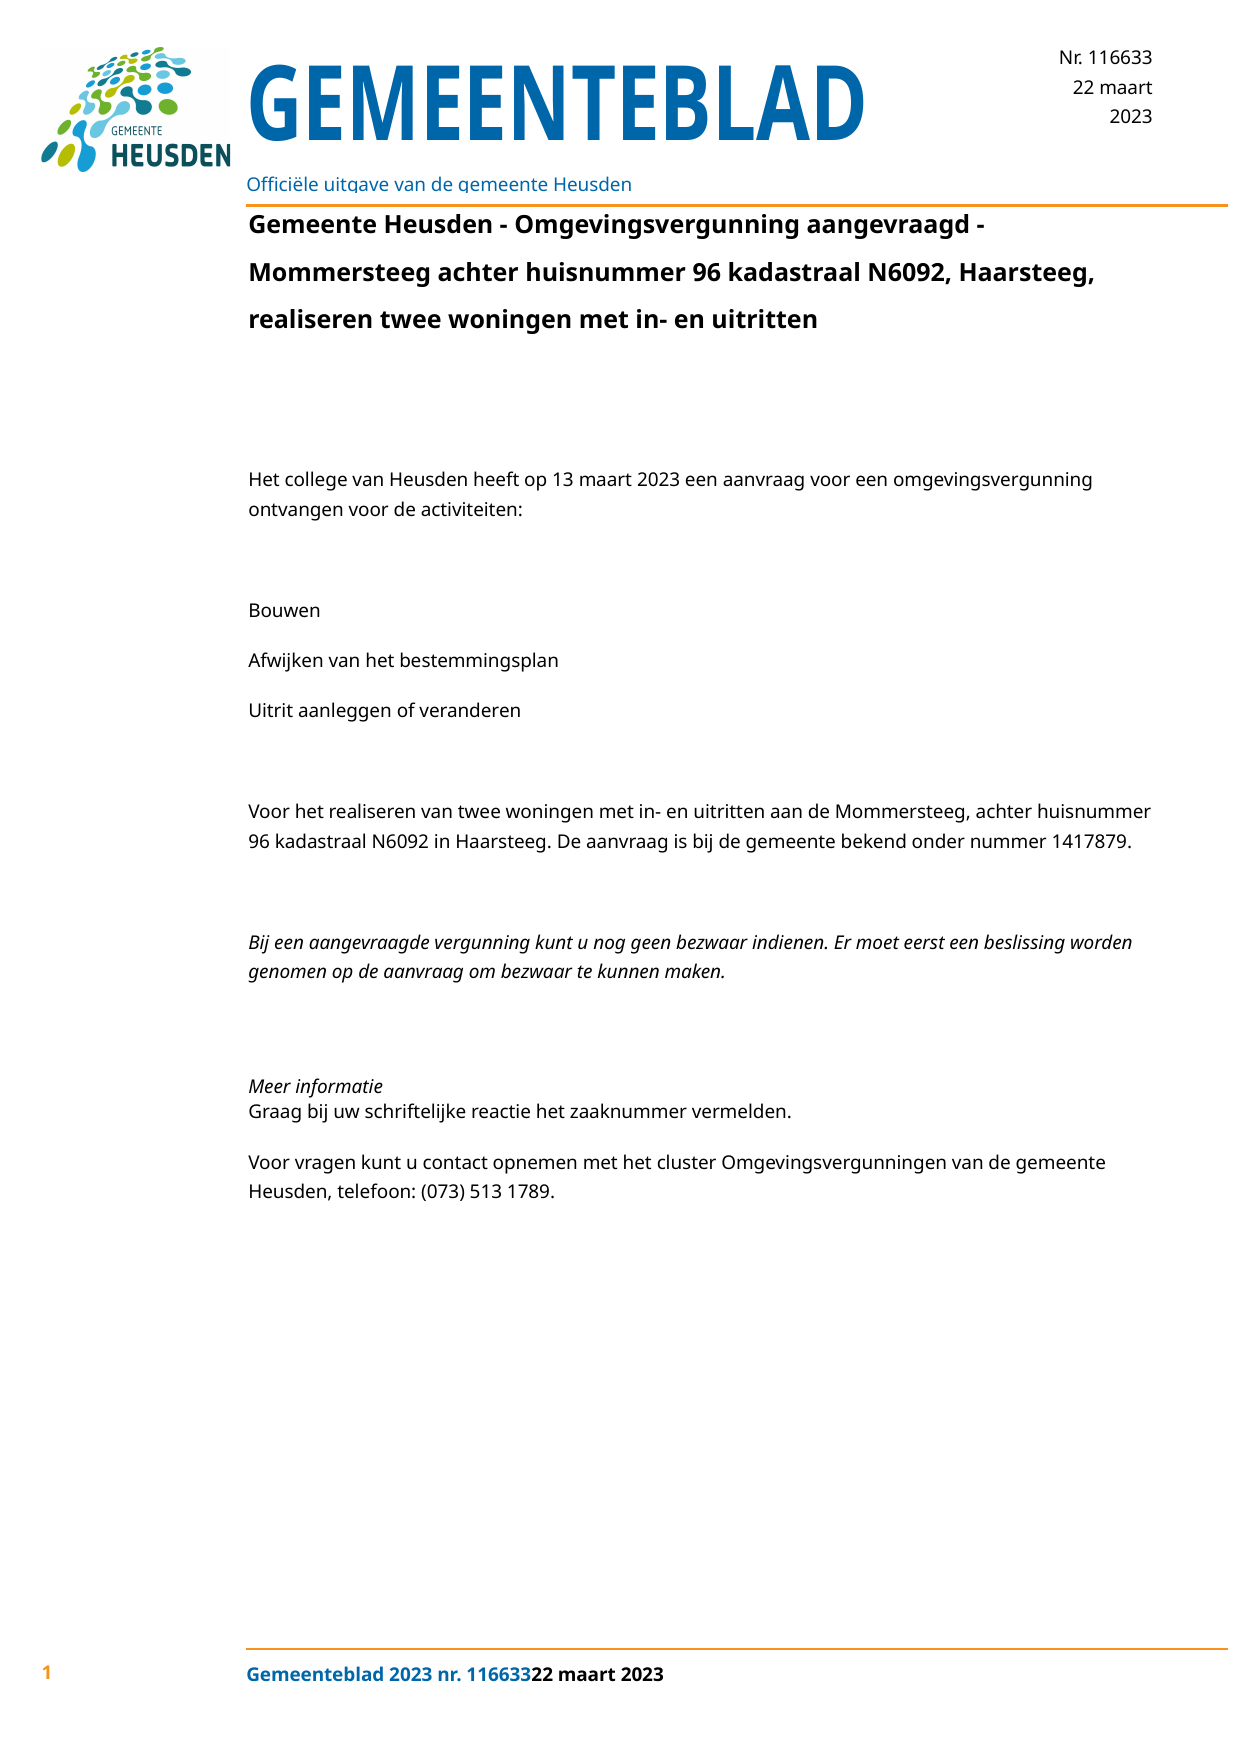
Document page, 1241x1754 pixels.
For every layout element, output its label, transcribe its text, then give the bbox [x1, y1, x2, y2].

text Graag bij uw schriftelijke reactie het zaaknummer vermelden. [248, 1098, 1152, 1124]
text Afwijken van het bestemmingsplan [248, 647, 1152, 673]
text Voor het realiseren van twee woningen met in- en uitritten aan de Mommersteeg, achter huisnummer 96 kadastraal N6092 in Haarsteeg. De aanvraag is bij de gemeente bekend onder nummer 1417879. [248, 798, 1152, 854]
text Meer informatie [248, 1073, 1152, 1098]
picture [41, 47, 231, 172]
text Gemeente Heusden - Omgevingsvergunning aangevraagd - Mommersteeg achter huisnummer 96 kadastraal N6092, Haarsteeg, realiseren twee woningen met in- en uitritten [248, 207, 1152, 336]
text Uitrit aanleggen of veranderen [248, 698, 1152, 723]
text Bouwen [248, 597, 1152, 622]
text Het college van Heusden heeft op 13 maart 2023 een aanvraag voor een omgevingsvergunning ontvangen voor de activiteiten: [248, 466, 1152, 522]
text Voor vragen kunt u contact opnemen met het cluster Omgevingsvergunningen van de gemeente Heusden, telefoon: (073) 513 1789. [248, 1149, 1152, 1204]
text Bij een aangevraagde vergunning kunt u nog geen bezwaar indienen. Er moet eerst een beslissing worden genomen op de aanvraag om bezwaar te kunnen maken. [248, 929, 1152, 984]
